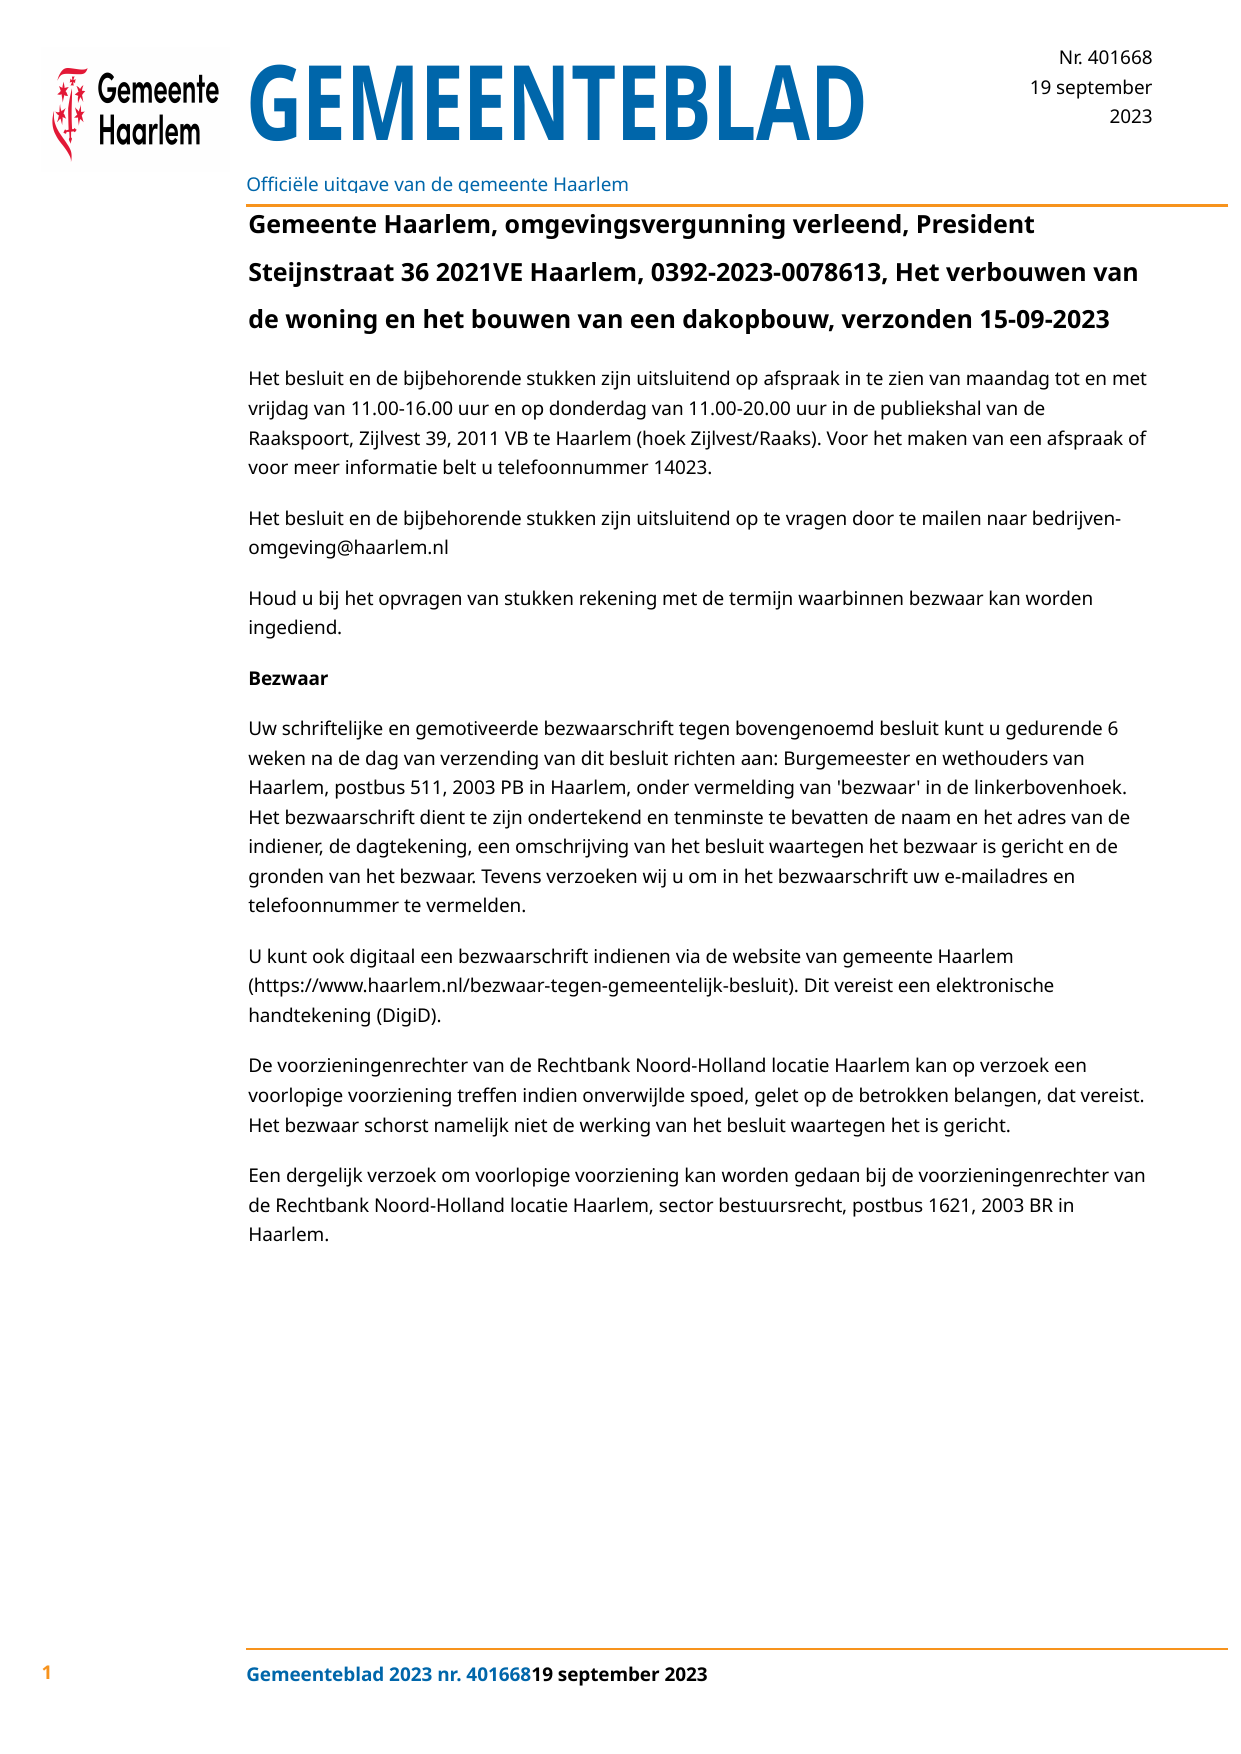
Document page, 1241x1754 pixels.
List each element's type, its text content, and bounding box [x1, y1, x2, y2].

text Het besluit en de bijbehorende stukken zijn uitsluitend op te vragen door te mailen naar bedrijven-omgeving@haarlem.nl [248, 505, 1152, 560]
text Bezwaar [248, 665, 1152, 690]
text U kunt ook digitaal een bezwaarschrift indienen via de website van gemeente Haarlem (https://www.haarlem.nl/bezwaar-tegen-gemeentelijk-besluit). Dit vereist een elektronische handtekening (DigiD). [248, 943, 1152, 1028]
text Het besluit en de bijbehorende stukken zijn uitsluitend op afspraak in te zien van maandag tot en met vrijdag van 11.00-16.00 uur en op donderdag van 11.00-20.00 uur in de publiekshal van de Raakspoort, Zijlvest 39, 2011 VB te Haarlem (hoek Zijlvest/Raaks). Voor het maken van een afspraak of voor meer informatie belt u telefoonnummer 14023. [248, 366, 1152, 480]
text De voorzieningenrechter van de Rechtbank Noord-Holland locatie Haarlem kan op verzoek een voorlopige voorziening treffen indien onverwijlde spoed, gelet op de betrokken belangen, dat vereist. Het bezwaar schorst namelijk niet de werking van het besluit waartegen het is gericht. [248, 1053, 1152, 1137]
text Gemeente Haarlem, omgevingsvergunning verleend, President Steijnstraat 36 2021VE Haarlem, 0392-2023-0078613, Het verbouwen van de woning en het bouwen van een dakopbouw, verzonden 15-09-2023 [248, 207, 1152, 336]
text Uw schriftelijke en gemotiveerde bezwaarschrift tegen bovengenoemd besluit kunt u gedurende 6 weken na de dag van verzending van dit besluit richten aan: Burgemeester en wethouders van Haarlem, postbus 511, 2003 PB in Haarlem, onder vermelding van 'bezwaar' in de linkerbovenhoek. Het bezwaarschrift dient te zijn ondertekend en tenminste te bevatten de naam en het adres van de indiener, de dagtekening, een omschrijving van het besluit waartegen het bezwaar is gericht en de gronden van het bezwaar. Tevens verzoeken wij u om in het bezwaarschrift uw e-mailadres en telefoonnummer te vermelden. [248, 715, 1152, 918]
text Een dergelijk verzoek om voorlopige voorziening kan worden gedaan bij de voorzieningenrechter van de Rechtbank Noord-Holland locatie Haarlem, sector bestuursrecht, postbus 1621, 2003 BR in Haarlem. [248, 1162, 1152, 1247]
text Houd u bij het opvragen van stukken rekening met de termijn waarbinnen bezwaar kan worden ingediend. [248, 585, 1152, 640]
picture [41, 47, 231, 172]
